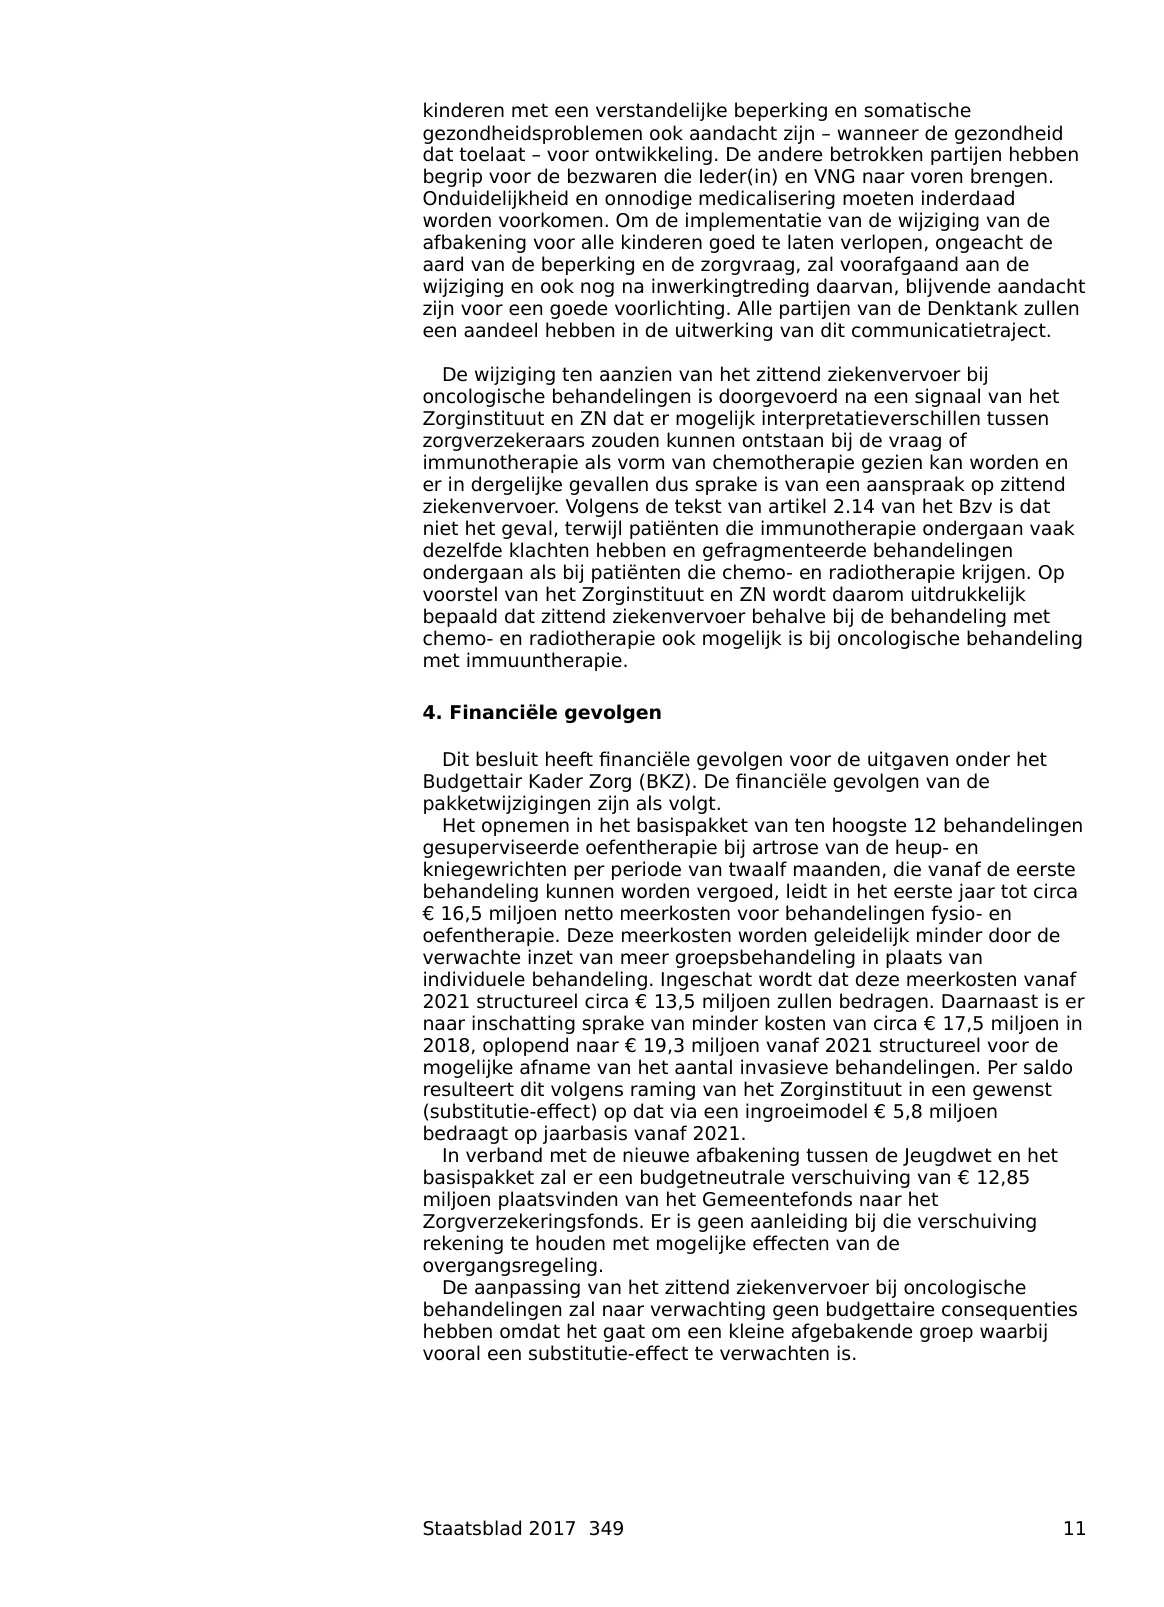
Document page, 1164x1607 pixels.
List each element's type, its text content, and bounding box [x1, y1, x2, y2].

subtitle 4. Financiële gevolgen [422, 702, 1087, 724]
text De aanpassing van het zittend ziekenvervoer bij oncologische behandelingen zal naar verwachting geen budgettaire consequenties hebben omdat het gaat om een kleine afgebakende groep waarbij vooral een substitutie-effect te verwachten is. [422, 1277, 1087, 1364]
text Het opnemen in het basispakket van ten hoogste 12 behandelingen gesuperviseerde oefentherapie bij artrose van de heup- en kniegewrichten per periode van twaalf maanden, die vanaf de eerste behandeling kunnen worden vergoed, leidt in het eerste jaar tot circa € 16,5 miljoen netto meerkosten voor behandelingen fysio- en oefentherapie. Deze meerkosten worden geleidelijk minder door de verwachte inzet van meer groepsbehandeling in plaats van individuele behandeling. Ingeschat wordt dat deze meerkosten vanaf 2021 structureel circa € 13,5 miljoen zullen bedragen. Daarnaast is er naar inschatting sprake van minder kosten van circa € 17,5 miljoen in 2018, oplopend naar € 19,3 miljoen vanaf 2021 structureel voor de mogelijke afname van het aantal invasieve behandelingen. Per saldo resulteert dit volgens raming van het Zorginstituut in een gewenst (substitutie-effect) op dat via een ingroeimodel € 5,8 miljoen bedraagt op jaarbasis vanaf 2021. [422, 815, 1087, 1145]
text Dit besluit heeft financiële gevolgen voor de uitgaven onder het Budgettair Kader Zorg (BKZ). De financiële gevolgen van de pakketwijzigingen zijn als volgt. [422, 749, 1087, 815]
text In verband met de nieuwe afbakening tussen de Jeugdwet en het basispakket zal er een budgetneutrale verschuiving van € 12,85 miljoen plaatsvinden van het Gemeentefonds naar het Zorgverzekeringsfonds. Er is geen aanleiding bij die verschuiving rekening te houden met mogelijke effecten van de overgangsregeling. [422, 1145, 1087, 1277]
text De wijziging ten aanzien van het zittend ziekenvervoer bij oncologische behandelingen is doorgevoerd na een signaal van het Zorginstituut en ZN dat er mogelijk interpretatieverschillen tussen zorgverzekeraars zouden kunnen ontstaan bij de vraag of immunotherapie als vorm van chemotherapie gezien kan worden en er in dergelijke gevallen dus sprake is van een aanspraak op zittend ziekenvervoer. Volgens de tekst van artikel 2.14 van het Bzv is dat niet het geval, terwijl patiënten die immunotherapie ondergaan vaak dezelfde klachten hebben en gefragmenteerde behandelingen ondergaan als bij patiënten die chemo- en radiotherapie krijgen. Op voorstel van het Zorginstituut en ZN wordt daarom uitdrukkelijk bepaald dat zittend ziekenvervoer behalve bij de behandeling met chemo- en radiotherapie ook mogelijk is bij oncologische behandeling met immuuntherapie. [422, 364, 1087, 672]
text kinderen met een verstandelijke beperking en somatische gezondheidsproblemen ook aandacht zijn – wanneer de gezondheid dat toelaat – voor ontwikkeling. De andere betrokken partijen hebben begrip voor de bezwaren die Ieder(in) en VNG naar voren brengen. Onduidelijkheid en onnodige medicalisering moeten inderdaad worden voorkomen. Om de implementatie van de wijziging van de afbakening voor alle kinderen goed te laten verlopen, ongeacht de aard van de beperking en de zorgvraag, zal voorafgaand aan de wijziging en ook nog na inwerkingtreding daarvan, blijvende aandacht zijn voor een goede voorlichting. Alle partijen van de Denktank zullen een aandeel hebben in de uitwerking van dit communicatietraject. [422, 100, 1087, 342]
